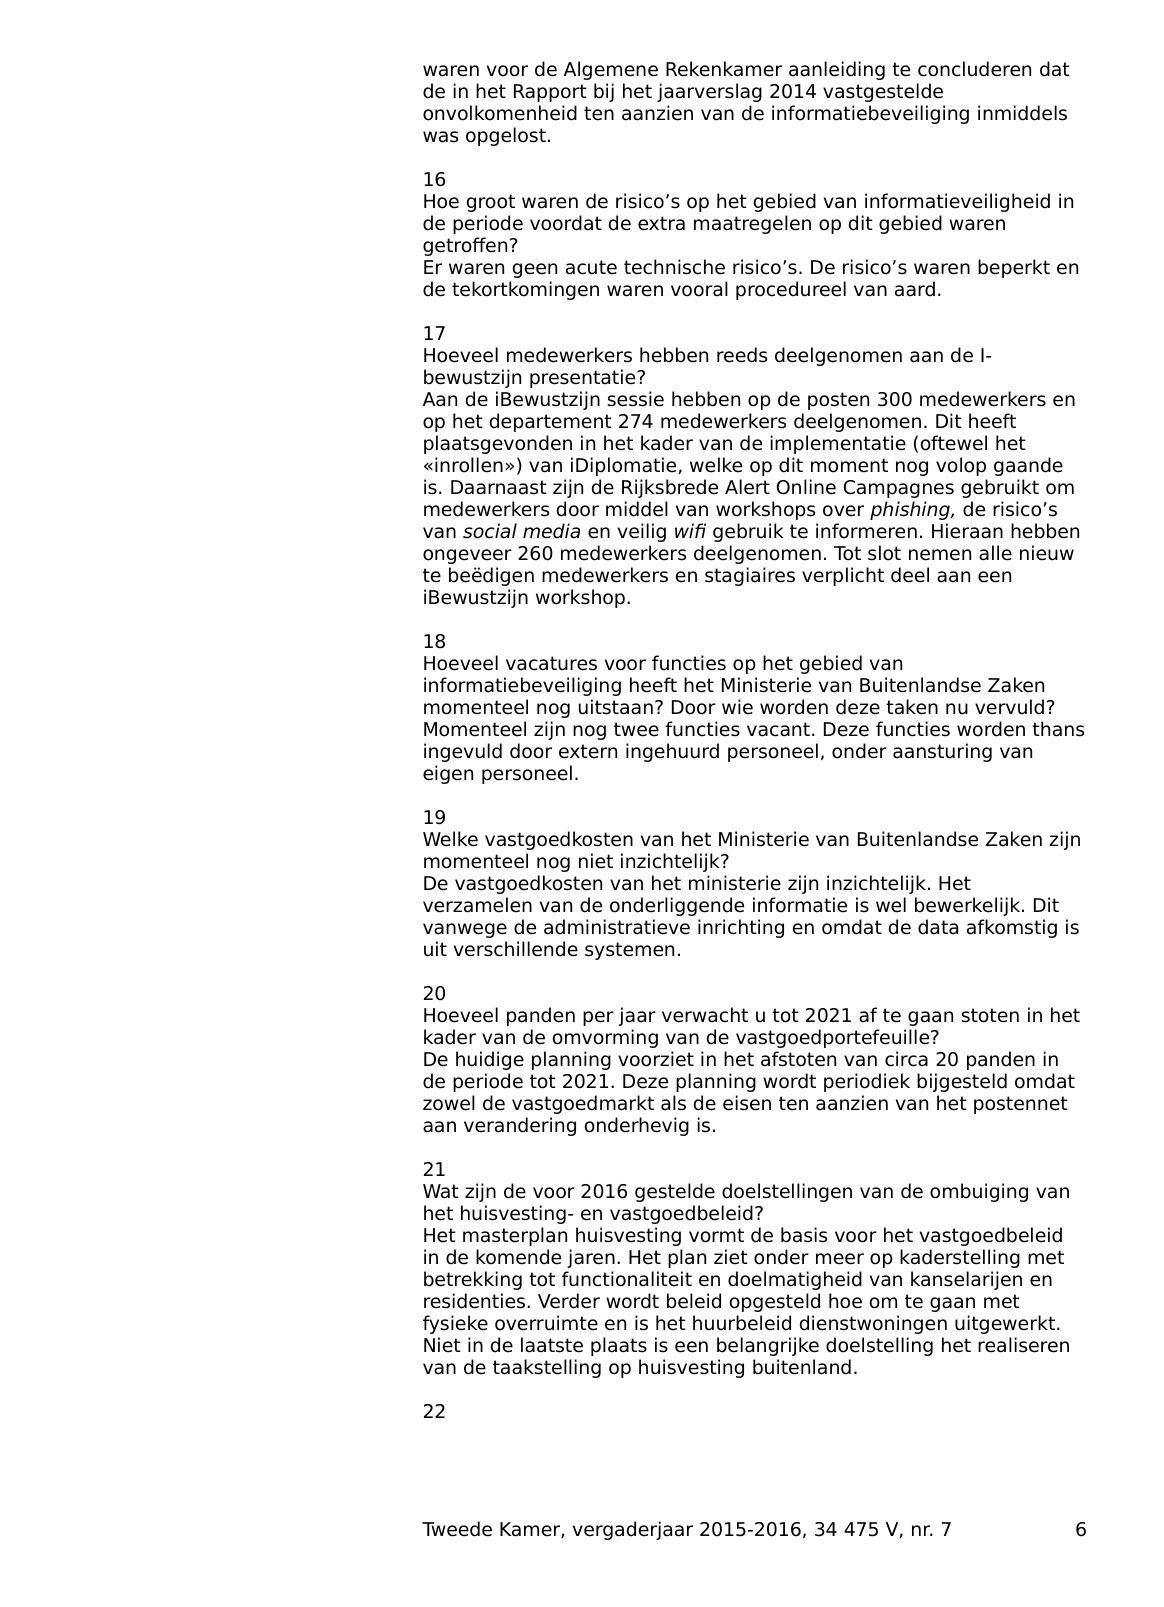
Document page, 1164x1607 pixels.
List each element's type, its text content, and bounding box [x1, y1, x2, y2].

text 17 [422, 323, 1087, 345]
text Welke vastgoedkosten van het Ministerie van Buitenlandse Zaken zijn momenteel nog niet inzichtelijk? [422, 829, 1087, 873]
text 21 [422, 1159, 1087, 1181]
text Het masterplan huisvesting vormt de basis voor het vastgoedbeleid in de komende jaren. Het plan ziet onder meer op kaderstelling met betrekking tot functionaliteit en doelmatigheid van kanselarijen en residenties. Verder wordt beleid opgesteld hoe om te gaan met fysieke overruimte en is het huurbeleid dienstwoningen uitgewerkt. Niet in de laatste plaats is een belangrijke doelstelling het realiseren van de taakstelling op huisvesting buitenland. [422, 1225, 1087, 1379]
text Hoe groot waren de risico’s op het gebied van informatieveiligheid in de periode voordat de extra maatregelen op dit gebied waren getroffen? [422, 191, 1087, 257]
text Hoeveel medewerkers hebben reeds deelgenomen aan de I-bewustzijn presentatie? [422, 345, 1087, 389]
text waren voor de Algemene Rekenkamer aanleiding te concluderen dat de in het Rapport bij het jaarverslag 2014 vastgestelde onvolkomenheid ten aanzien van de informatiebeveiliging inmiddels was opgelost. [422, 59, 1087, 147]
text 20 [422, 983, 1087, 1005]
text De huidige planning voorziet in het afstoten van circa 20 panden in de periode tot 2021. Deze planning wordt periodiek bijgesteld omdat zowel de vastgoedmarkt als de eisen ten aanzien van het postennet aan verandering onderhevig is. [422, 1049, 1087, 1137]
text Wat zijn de voor 2016 gestelde doelstellingen van de ombuiging van het huisvesting- en vastgoedbeleid? [422, 1181, 1087, 1225]
text Aan de iBewustzijn sessie hebben op de posten 300 medewerkers en op het departement 274 medewerkers deelgenomen. Dit heeft plaatsgevonden in het kader van de implementatie (oftewel het «inrollen») van iDiplomatie, welke op dit moment nog volop gaande is. Daarnaast zijn de Rijksbrede Alert Online Campagnes gebruikt om medewerkers door middel van workshops over phishing, de risico’s van social media en veilig wifi gebruik te informeren. Hieraan hebben ongeveer 260 medewerkers deelgenomen. Tot slot nemen alle nieuw te beëdigen medewerkers en stagiaires verplicht deel aan een iBewustzijn workshop. [422, 389, 1087, 609]
text 16 [422, 169, 1087, 191]
text 19 [422, 807, 1087, 829]
text Momenteel zijn nog twee functies vacant. Deze functies worden thans ingevuld door extern ingehuurd personeel, onder aansturing van eigen personeel. [422, 719, 1087, 785]
text De vastgoedkosten van het ministerie zijn inzichtelijk. Het verzamelen van de onderliggende informatie is wel bewerkelijk. Dit vanwege de administratieve inrichting en omdat de data afkomstig is uit verschillende systemen. [422, 873, 1087, 961]
text 18 [422, 631, 1087, 653]
text Hoeveel panden per jaar verwacht u tot 2021 af te gaan stoten in het kader van de omvorming van de vastgoedportefeuille? [422, 1005, 1087, 1049]
text Er waren geen acute technische risico’s. De risico’s waren beperkt en de tekortkomingen waren vooral procedureel van aard. [422, 257, 1087, 301]
text Hoeveel vacatures voor functies op het gebied van informatiebeveiliging heeft het Ministerie van Buitenlandse Zaken momenteel nog uitstaan? Door wie worden deze taken nu vervuld? [422, 653, 1087, 719]
text 22 [422, 1401, 1087, 1423]
